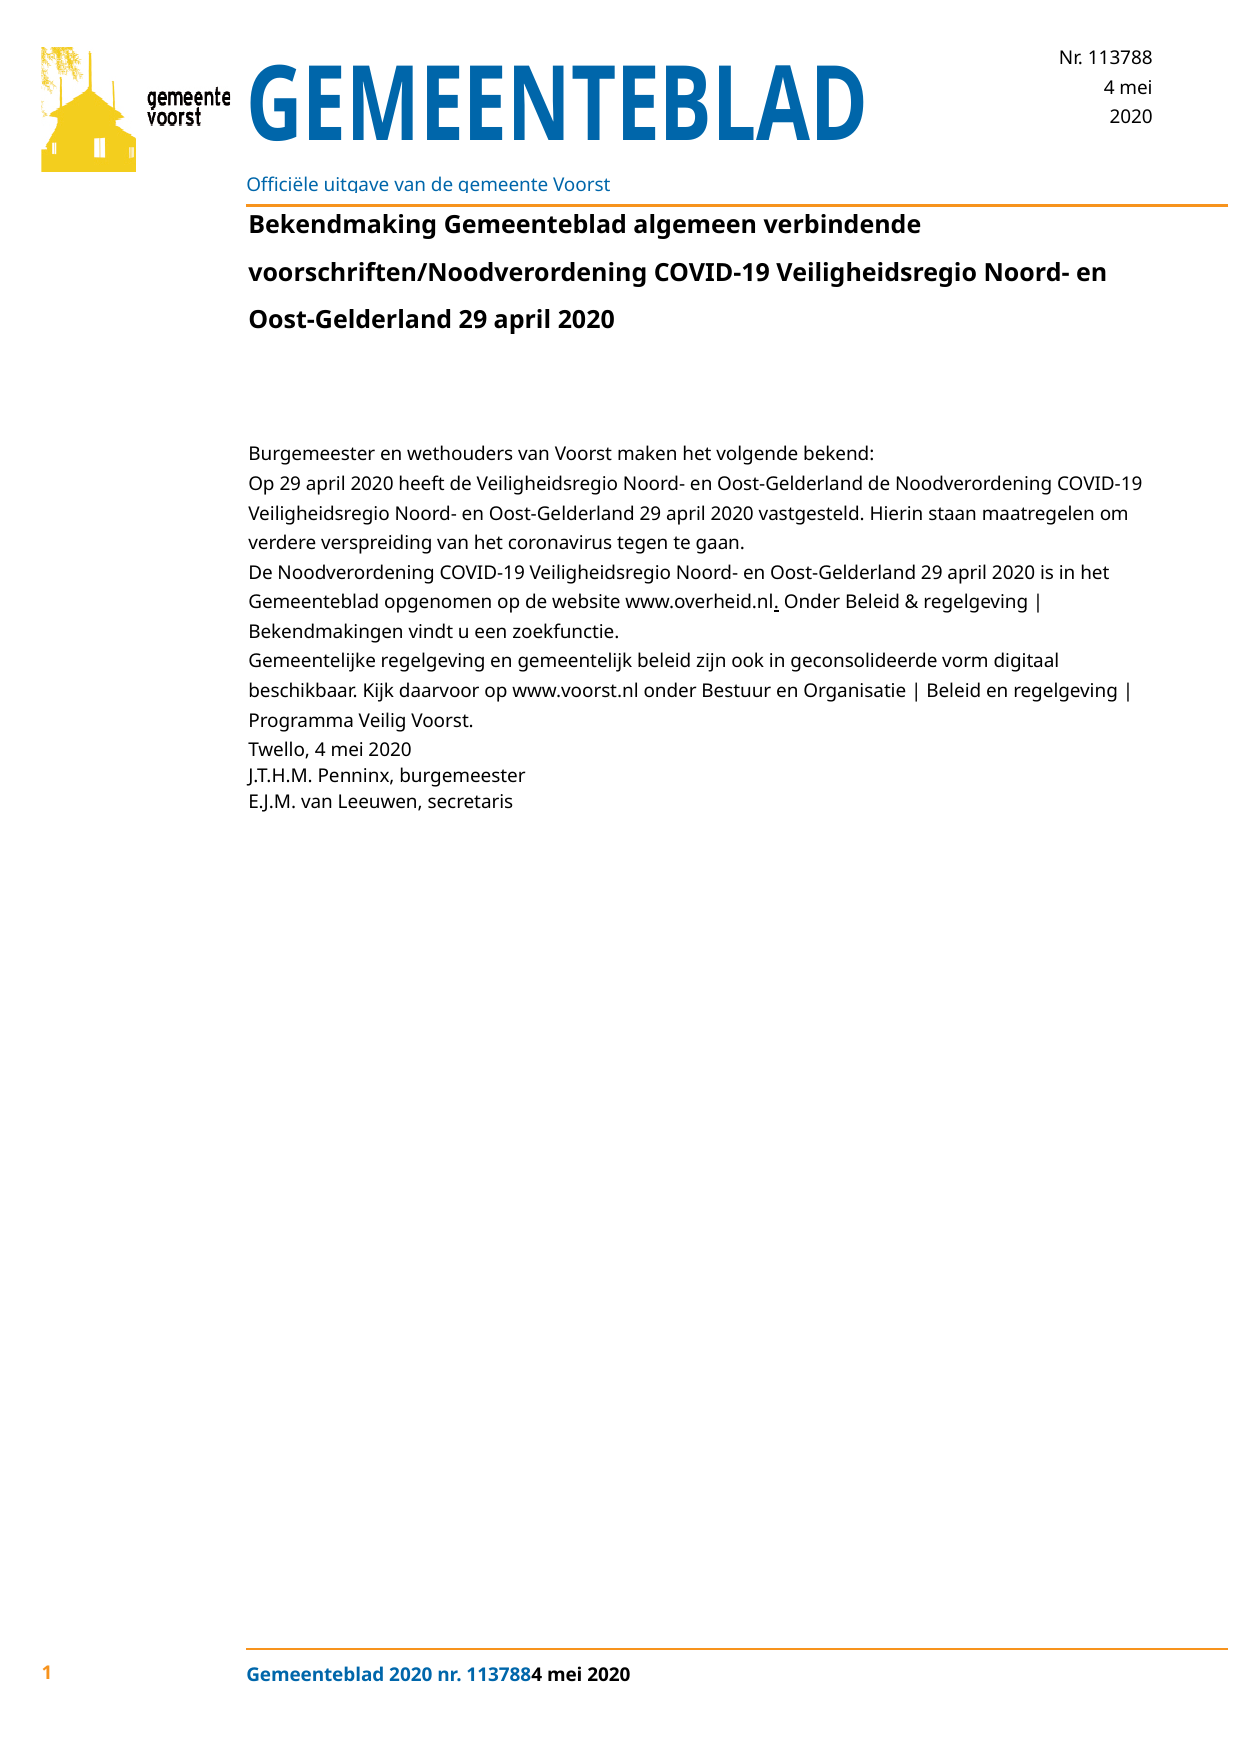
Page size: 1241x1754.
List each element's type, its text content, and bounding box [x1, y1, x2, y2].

text Burgemeester en wethouders van Voorst maken het volgende bekend: [248, 441, 1152, 466]
text De Noodverordening COVID-19 Veiligheidsregio Noord- en Oost-Gelderland 29 april 2020 is in het Gemeenteblad opgenomen op de website www.overheid.nl. Onder Beleid & regelgeving | Bekendmakingen vindt u een zoekfunctie. [248, 559, 1152, 644]
text E.J.M. van Leeuwen, secretaris [248, 788, 1152, 813]
text Bekendmaking Gemeenteblad algemeen verbindende voorschriften/Noodverordening COVID-19 Veiligheidsregio Noord- en Oost-Gelderland 29 april 2020 [248, 207, 1152, 336]
text Op 29 april 2020 heeft de Veiligheidsregio Noord- en Oost-Gelderland de Noodverordening COVID-19 Veiligheidsregio Noord- en Oost-Gelderland 29 april 2020 vastgesteld. Hierin staan maatregelen om verdere verspreiding van het coronavirus tegen te gaan. [248, 470, 1152, 555]
text Twello, 4 mei 2020 [248, 736, 1152, 762]
text J.T.H.M. Penninx, burgemeester [248, 762, 1152, 788]
picture [41, 47, 231, 172]
text Gemeentelijke regelgeving en gemeentelijk beleid zijn ook in geconsolideerde vorm digitaal beschikbaar. Kijk daarvoor op www.voorst.nl onder Bestuur en Organisatie | Beleid en regelgeving | Programma Veilig Voorst. [248, 648, 1152, 732]
